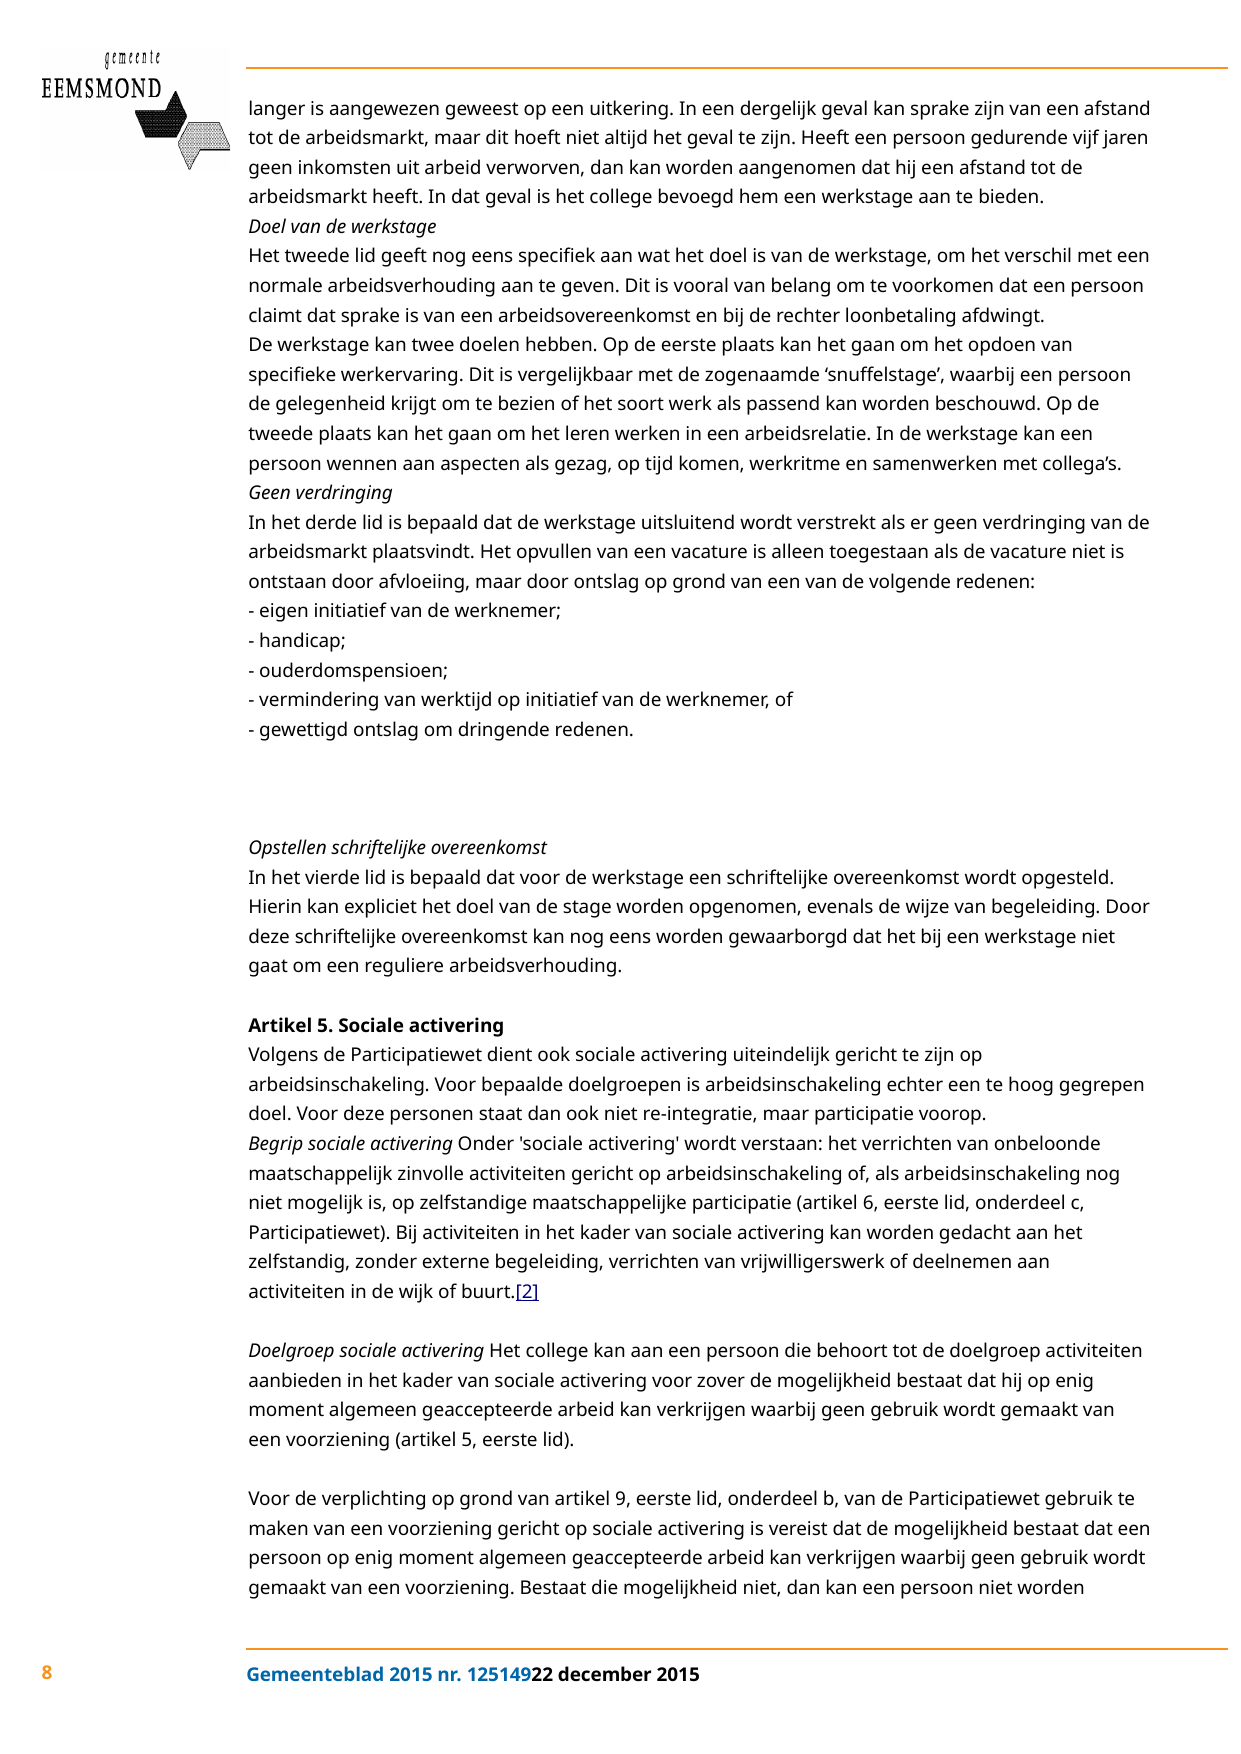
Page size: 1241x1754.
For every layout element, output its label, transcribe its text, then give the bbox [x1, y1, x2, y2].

text - vermindering van werktijd op initiatief van de werknemer, of [248, 686, 1152, 712]
text Geen verdringing [248, 479, 1152, 505]
text Begrip sociale activering Onder 'sociale activering' wordt verstaan: het verrichten van onbeloonde maatschappelijk zinvolle activiteiten gericht op arbeidsinschakeling of, als arbeidsinschakeling nog niet mogelijk is, op zelfstandige maatschappelijke participatie (artikel 6, eerste lid, onderdeel c, Participatiewet). Bij activiteiten in het kader van sociale activering kan worden gedacht aan het zelfstandig, zonder externe begeleiding, verrichten van vrijwilligerswerk of deelnemen aan activiteiten in de wijk of buurt.[2] [248, 1130, 1152, 1304]
picture [41, 47, 231, 172]
text - handicap; [248, 627, 1152, 653]
text Het tweede lid geeft nog eens specifiek aan wat het doel is van de werkstage, om het verschil met een normale arbeidsverhouding aan te geven. Dit is vooral van belang om te voorkomen dat een persoon claimt dat sprake is van een arbeidsovereenkomst en bij de rechter loonbetaling afdwingt. [248, 243, 1152, 328]
text In het derde lid is bepaald dat de werkstage uitsluitend wordt verstrekt als er geen verdringing van de arbeidsmarkt plaatsvindt. Het opvullen van een vacature is alleen toegestaan als de vacature niet is ontstaan door afvloeiing, maar door ontslag op grond van een van de volgende redenen: [248, 509, 1152, 594]
text - ouderdomspensioen; [248, 657, 1152, 683]
text Opstellen schriftelijke overeenkomst [248, 834, 1152, 860]
text Voor de verplichting op grond van artikel 9, eerste lid, onderdeel b, van de Participatiewet gebruik te maken van een voorziening gericht op sociale activering is vereist dat de mogelijkheid bestaat dat een persoon op enig moment algemeen geaccepteerde arbeid kan verkrijgen waarbij geen gebruik wordt gemaakt van een voorziening. Bestaat die mogelijkheid niet, dan kan een persoon niet worden [248, 1485, 1152, 1600]
text - gewettigd ontslag om dringende redenen. [248, 716, 1152, 742]
text langer is aangewezen geweest op een uitkering. In een dergelijk geval kan sprake zijn van een afstand tot de arbeidsmarkt, maar dit hoeft niet altijd het geval te zijn. Heeft een persoon gedurende vijf jaren geen inkomsten uit arbeid verworven, dan kan worden aangenomen dat hij een afstand tot de arbeidsmarkt heeft. In dat geval is het college bevoegd hem een werkstage aan te bieden. [248, 95, 1152, 209]
text Doelgroep sociale activering Het college kan aan een persoon die behoort tot de doelgroep activiteiten aanbieden in het kader van sociale activering voor zover de mogelijkheid bestaat dat hij op enig moment algemeen geaccepteerde arbeid kan verkrijgen waarbij geen gebruik wordt gemaakt van een voorziening (artikel 5, eerste lid). [248, 1337, 1152, 1452]
text De werkstage kan twee doelen hebben. Op de eerste plaats kan het gaan om het opdoen van specifieke werkervaring. Dit is vergelijkbaar met de zogenaamde ‘snuffelstage’, waarbij een persoon de gelegenheid krijgt om te bezien of het soort werk als passend kan worden beschouwd. Op de tweede plaats kan het gaan om het leren werken in een arbeidsrelatie. In de werkstage kan een persoon wennen aan aspecten als gezag, op tijd komen, werkritme en samenwerken met collega’s. [248, 331, 1152, 476]
text Doel van de werkstage [248, 213, 1152, 239]
text In het vierde lid is bepaald dat voor de werkstage een schriftelijke overeenkomst wordt opgesteld. Hierin kan expliciet het doel van de stage worden opgenomen, evenals de wijze van begeleiding. Door deze schriftelijke overeenkomst kan nog eens worden gewaarborgd dat het bij een werkstage niet gaat om een reguliere arbeidsverhouding. [248, 864, 1152, 978]
text Volgens de Participatiewet dient ook sociale activering uiteindelijk gericht te zijn op [248, 1041, 1152, 1067]
text - eigen initiatief van de werknemer; [248, 598, 1152, 623]
text Artikel 5. Sociale activering [248, 1012, 1152, 1038]
text arbeidsinschakeling. Voor bepaalde doelgroepen is arbeidsinschakeling echter een te hoog gegrepen doel. Voor deze personen staat dan ook niet re-integratie, maar participatie voorop. [248, 1071, 1152, 1126]
